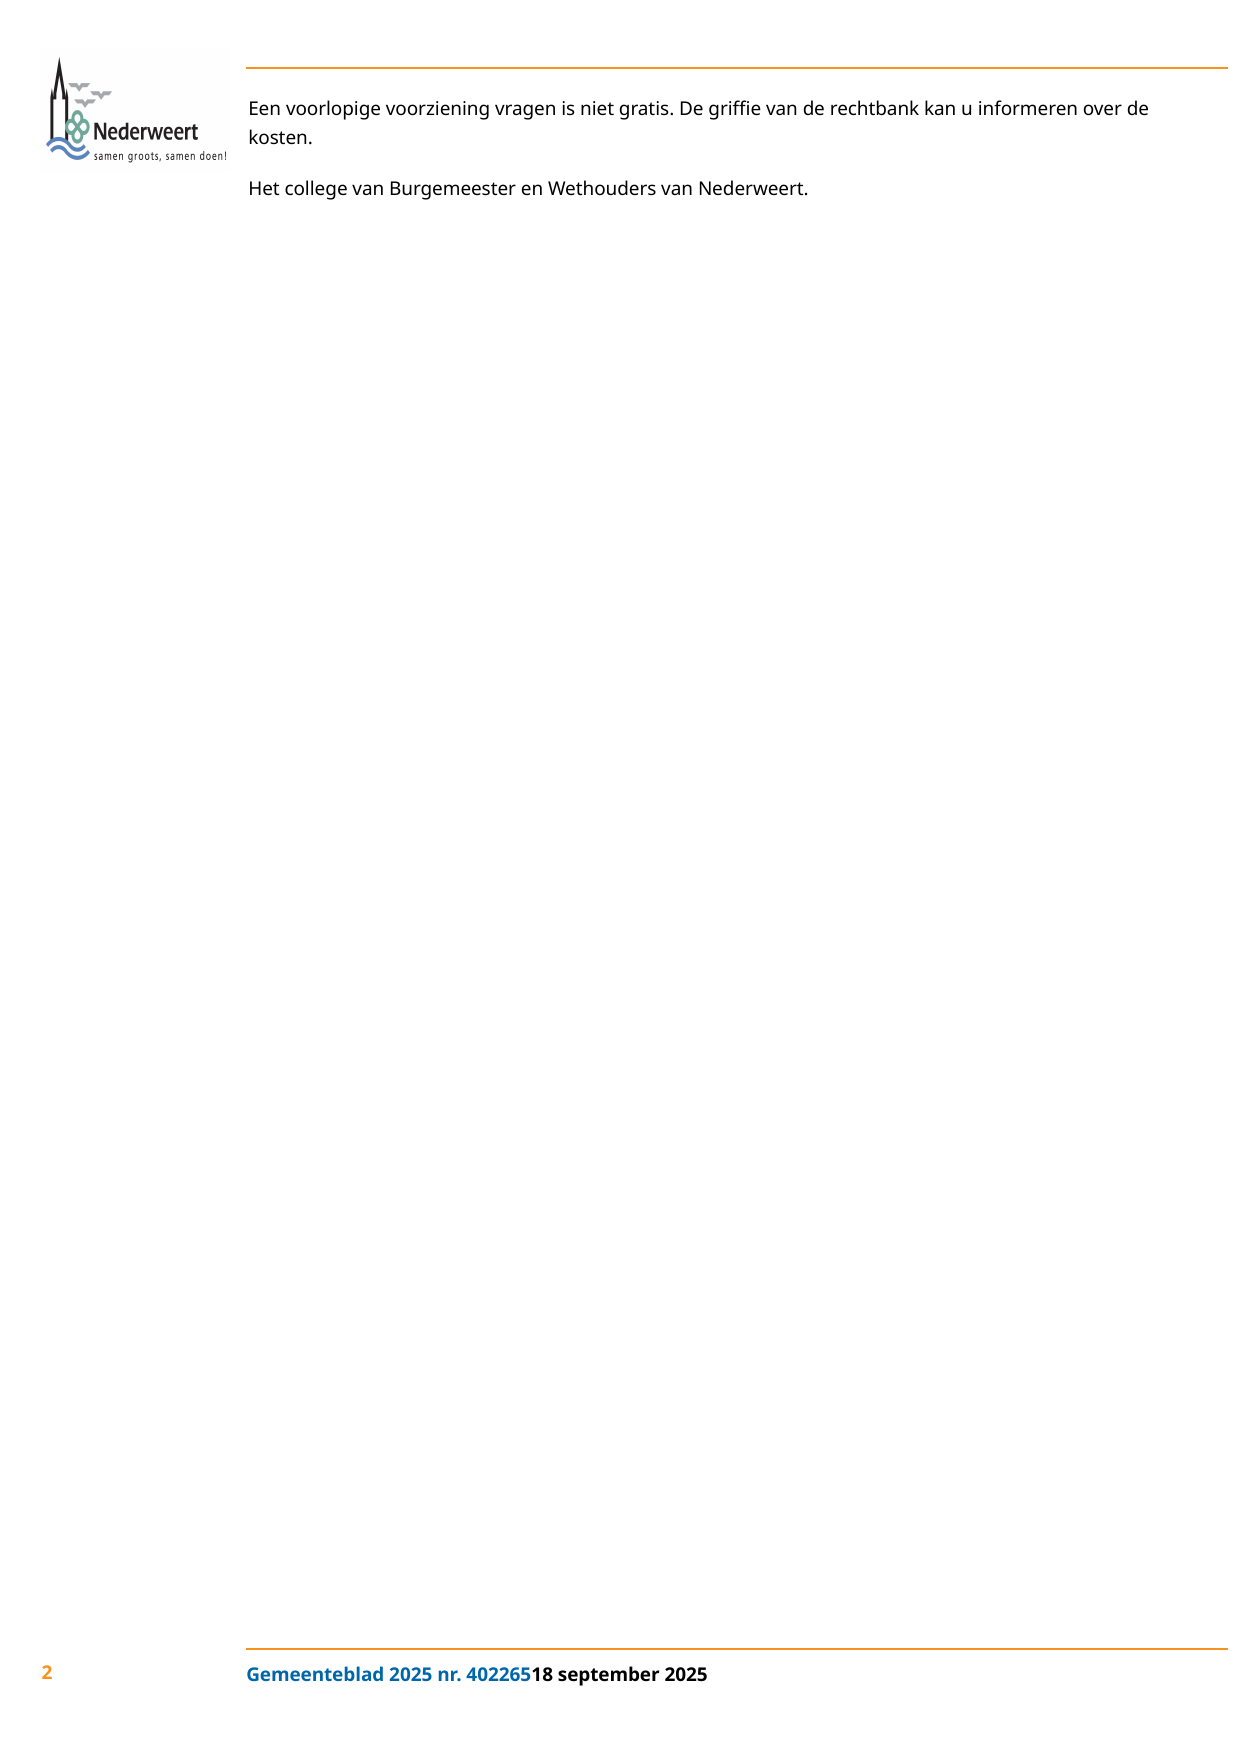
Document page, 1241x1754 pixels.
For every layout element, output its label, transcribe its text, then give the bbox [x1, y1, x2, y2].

picture [41, 47, 231, 172]
text Een voorlopige voorziening vragen is niet gratis. De griffie van de rechtbank kan u informeren over de kosten. [248, 95, 1152, 150]
text Het college van Burgemeester en Wethouders van Nederweert. [248, 175, 1152, 201]
